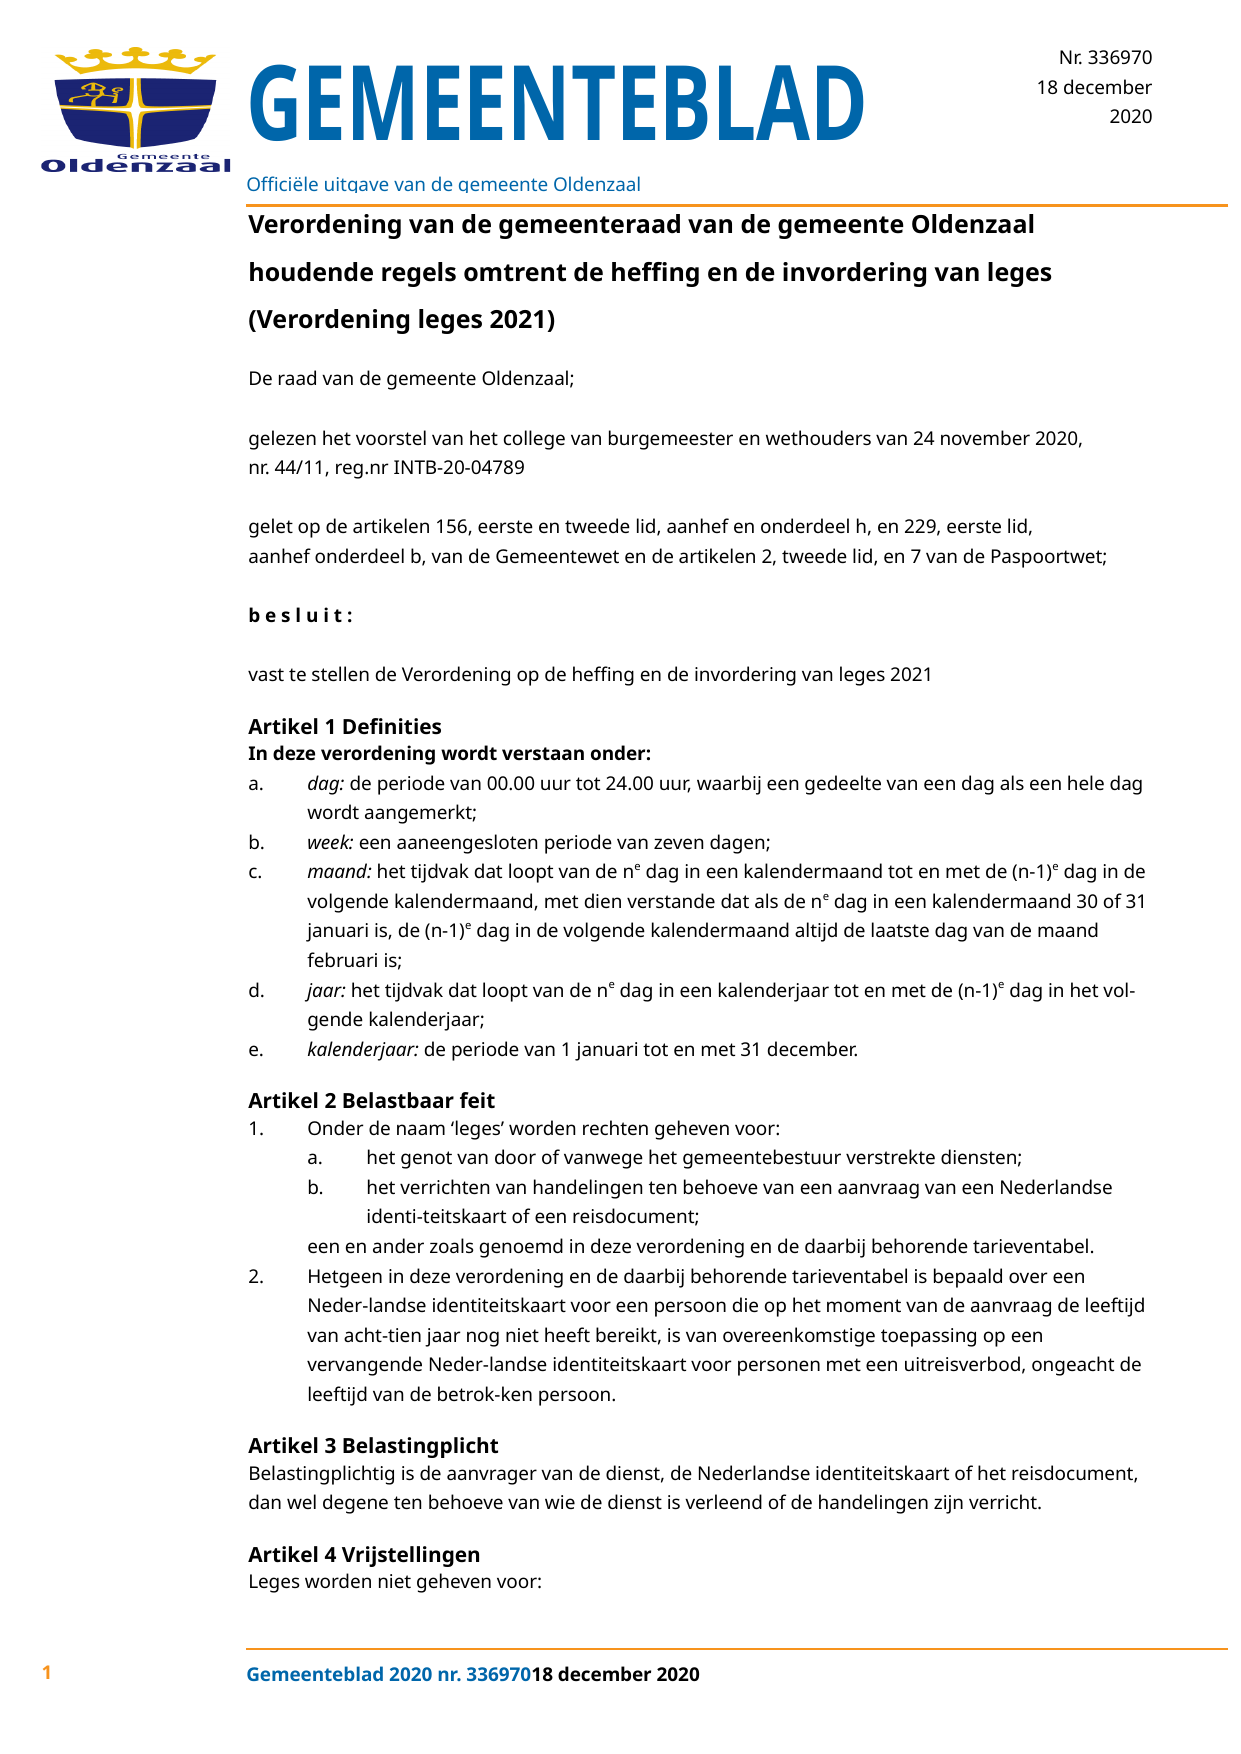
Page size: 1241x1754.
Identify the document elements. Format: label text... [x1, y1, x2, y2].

text Belastingplichtig is de aanvrager van de dienst, de Nederlandse identiteitskaart of het reisdocument, dan wel degene ten behoeve van wie de dienst is verleend of de handelingen zijn verricht. [248, 1460, 1152, 1515]
text nr. 44/11, reg.nr INTB-20-04789 [248, 454, 1152, 480]
list Onder de naam ‘leges’ worden rechten geheven voor: [248, 1115, 1152, 1141]
text gelezen het voorstel van het college van burgemeester en wethouders van 24 november 2020, [248, 425, 1152, 450]
text De raad van de gemeente Oldenzaal; [248, 366, 1152, 391]
text Leges worden niet geheven voor: [248, 1568, 1152, 1594]
text Artikel 3 Belastingplicht [248, 1432, 1152, 1460]
text vast te stellen de Verordening op de heffing en de invordering van leges 2021 [248, 661, 1152, 687]
list jaar: het tijdvak dat loopt van de ne dag in een kalenderjaar tot en met de (n-1)e dag in het vol-gende kalenderjaar; [248, 977, 1152, 1032]
list het genot van door of vanwege het gemeentebestuur verstrekte diensten; [307, 1144, 1152, 1170]
list week: een aaneengesloten periode van zeven dagen; [248, 829, 1152, 855]
text aanhef onderdeel b, van de Gemeentewet en de artikelen 2, tweede lid, en 7 van de Paspoortwet; [248, 543, 1152, 569]
text gelet op de artikelen 156, eerste en tweede lid, aanhef en onderdeel h, en 229, eerste lid, [248, 513, 1152, 539]
text In deze verordening wordt verstaan onder: [248, 740, 1152, 766]
text b e s l u i t : [248, 602, 1152, 628]
text Artikel 4 Vrijstellingen [248, 1540, 1152, 1568]
list een en ander zoals genoemd in deze verordening en de daarbij behorende tarieventabel. [248, 1233, 1152, 1259]
list Hetgeen in deze verordening en de daarbij behorende tarieventabel is bepaald over een Neder-landse identiteitskaart voor een persoon die op het moment van de aanvraag de leeftijd van acht-tien jaar nog niet heeft bereikt, is van overeenkomstige toepassing op een vervangende Neder-landse identiteitskaart voor personen met een uitreisverbod, ongeacht de leeftijd van de betrok-ken persoon. [248, 1263, 1152, 1407]
list maand: het tijdvak dat loopt van de ne dag in een kalendermaand tot en met de (n-1)e dag in de volgende kalendermaand, met dien verstande dat als de ne dag in een kalendermaand 30 of 31 januari is, de (n-1)e dag in de volgende kalendermaand altijd de laatste dag van de maand februari is; [248, 858, 1152, 973]
picture [41, 47, 231, 172]
list het verrichten van handelingen ten behoeve van een aanvraag van een Nederlandse identi-teitskaart of een reisdocument; [307, 1174, 1152, 1229]
list kalenderjaar: de periode van 1 januari tot en met 31 december. [248, 1036, 1152, 1062]
list dag: de periode van 00.00 uur tot 24.00 uur, waarbij een gedeelte van een dag als een hele dag wordt aangemerkt; [248, 770, 1152, 825]
text Verordening van de gemeenteraad van de gemeente Oldenzaal houdende regels omtrent de heffing en de invordering van leges (Verordening leges 2021) [248, 207, 1152, 336]
text Artikel 2 Belastbaar feit [248, 1086, 1152, 1115]
text Artikel 1 Definities [248, 712, 1152, 740]
